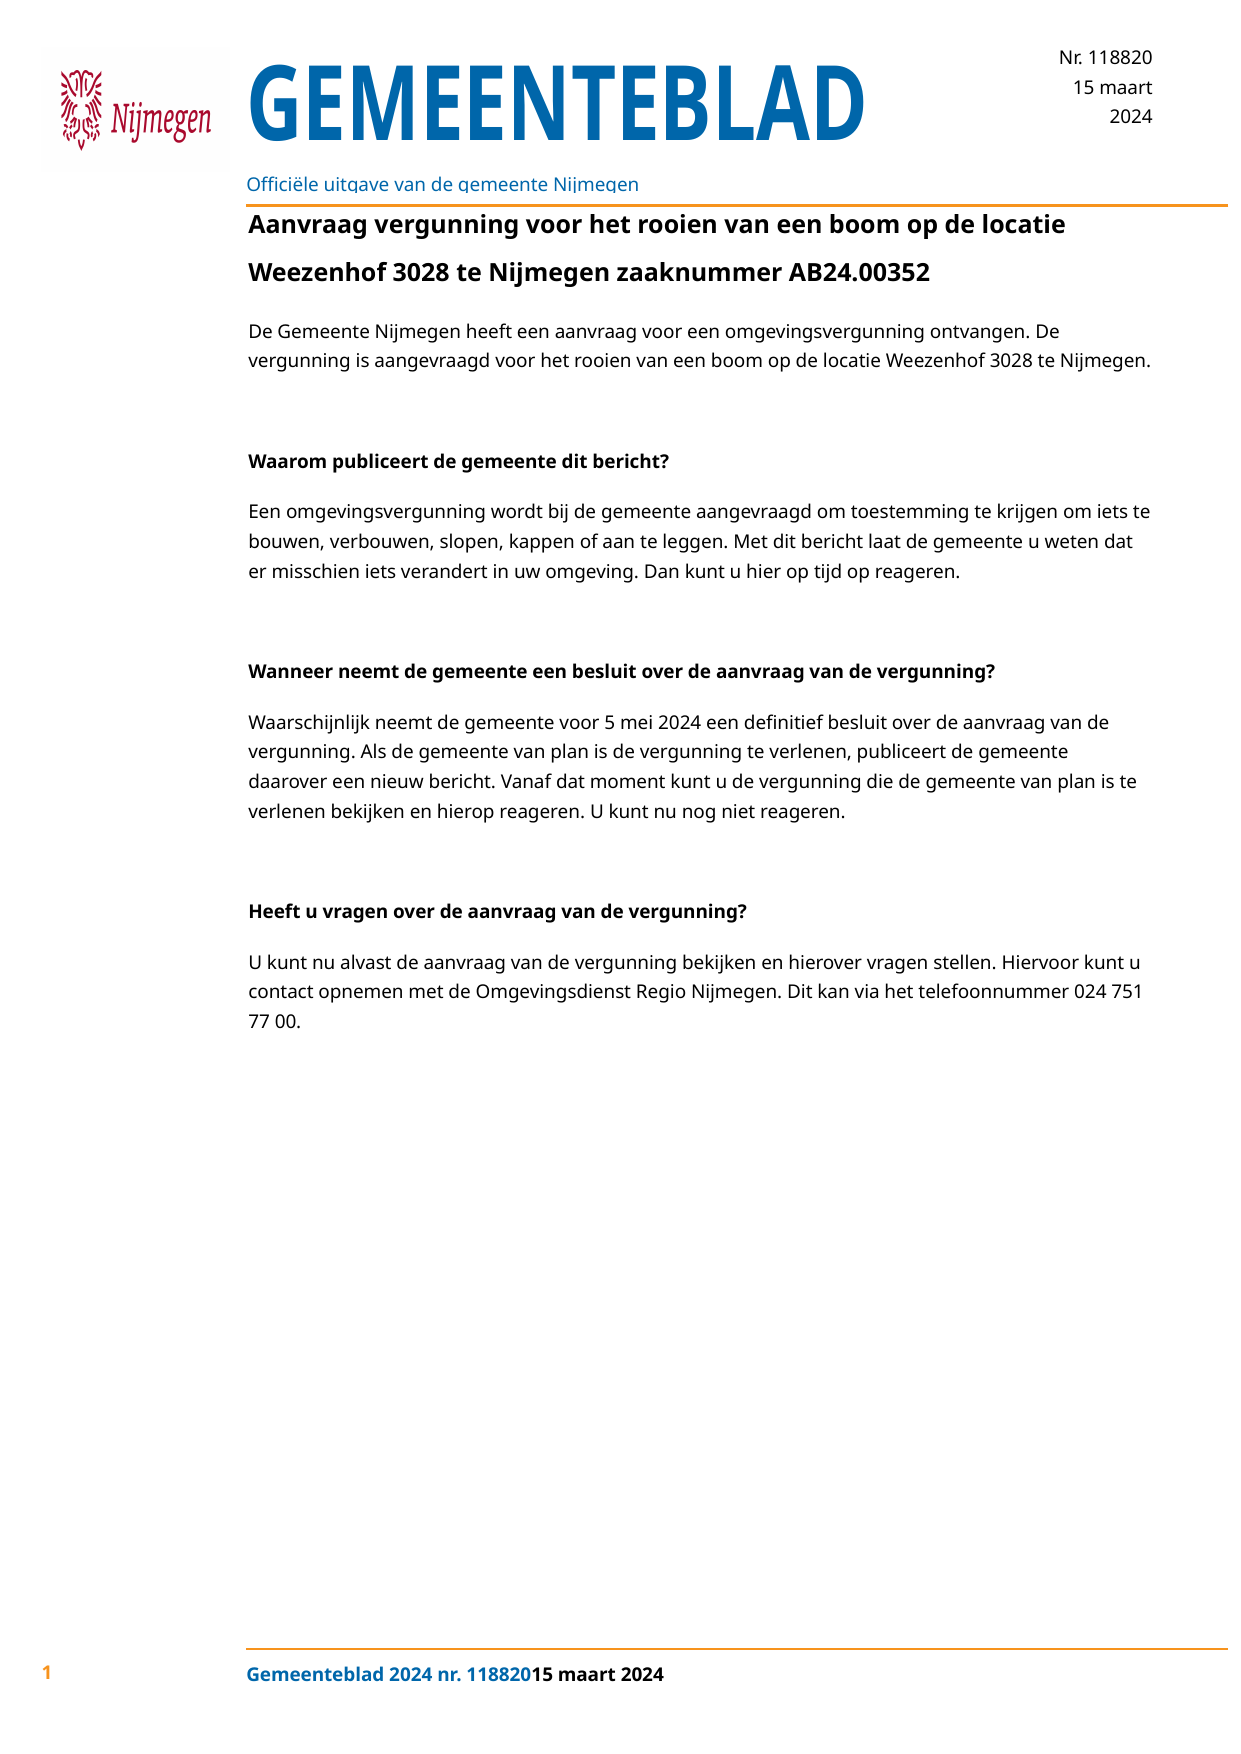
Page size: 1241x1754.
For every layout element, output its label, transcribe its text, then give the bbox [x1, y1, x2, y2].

text Heeft u vragen over de aanvraag van de vergunning? [248, 899, 1152, 924]
text Aanvraag vergunning voor het rooien van een boom op de locatie Weezenhof 3028 te Nijmegen zaaknummer AB24.00352 [248, 207, 1152, 288]
text Een omgevingsvergunning wordt bij de gemeente aangevraagd om toestemming te krijgen om iets te bouwen, verbouwen, slopen, kappen of aan te leggen. Met dit bericht laat de gemeente u weten dat er misschien iets verandert in uw omgeving. Dan kunt u hier op tijd op reageren. [248, 499, 1152, 584]
text Waarom publiceert de gemeente dit bericht? [248, 448, 1152, 474]
text Waarschijnlijk neemt de gemeente voor 5 mei 2024 een definitief besluit over de aanvraag van de vergunning. Als de gemeente van plan is de vergunning te verlenen, publiceert de gemeente daarover een nieuw bericht. Vanaf dat moment kunt u de vergunning die de gemeente van plan is te verlenen bekijken en hierop reageren. U kunt nu nog niet reageren. [248, 709, 1152, 824]
text Wanneer neemt de gemeente een besluit over de aanvraag van de vergunning? [248, 659, 1152, 684]
picture [41, 47, 231, 172]
text De Gemeente Nijmegen heeft een aanvraag voor een omgevingsvergunning ontvangen. De vergunning is aangevraagd voor het rooien van een boom op de locatie Weezenhof 3028 te Nijmegen. [248, 318, 1152, 373]
text U kunt nu alvast de aanvraag van de vergunning bekijken en hierover vragen stellen. Hiervoor kunt u contact opnemen met de Omgevingsdienst Regio Nijmegen. Dit kan via het telefoonnummer 024 751 77 00. [248, 949, 1152, 1034]
